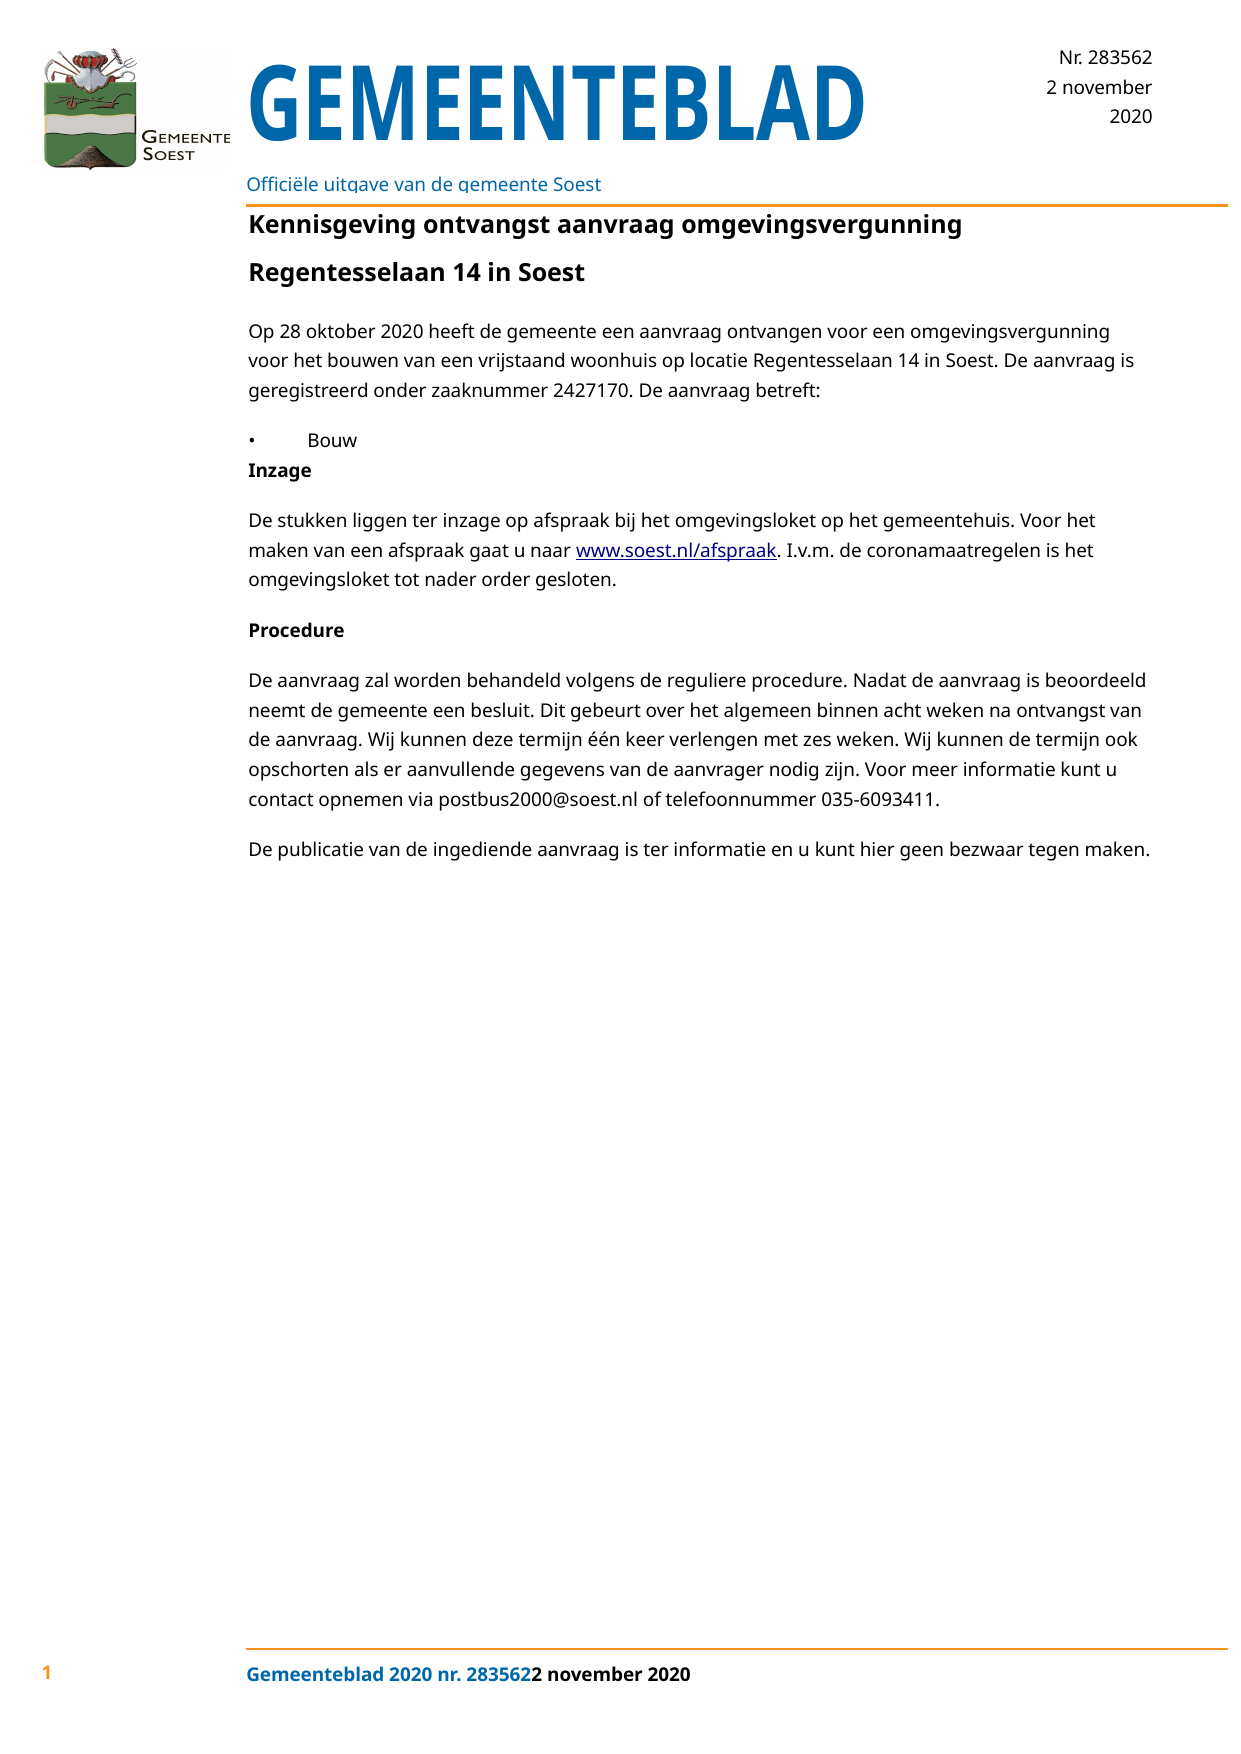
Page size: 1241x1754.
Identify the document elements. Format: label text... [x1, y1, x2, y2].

picture [41, 47, 231, 172]
text Inzage [248, 457, 1152, 483]
text De aanvraag zal worden behandeld volgens de reguliere procedure. Nadat de aanvraag is beoordeeld neemt de gemeente een besluit. Dit gebeurt over het algemeen binnen acht weken na ontvangst van de aanvraag. Wij kunnen deze termijn één keer verlengen met zes weken. Wij kunnen de termijn ook opschorten als er aanvullende gegevens van de aanvrager nodig zijn. Voor meer informatie kunt u contact opnemen via postbus2000@soest.nl of telefoonnummer 035-6093411. [248, 667, 1152, 812]
text Op 28 oktober 2020 heeft de gemeente een aanvraag ontvangen voor een omgevingsvergunning voor het bouwen van een vrijstaand woonhuis op locatie Regentesselaan 14 in Soest. De aanvraag is geregistreerd onder zaaknummer 2427170. De aanvraag betreft: [248, 318, 1152, 403]
text Procedure [248, 617, 1152, 643]
text De publicatie van de ingediende aanvraag is ter informatie en u kunt hier geen bezwaar tegen maken. [248, 836, 1152, 862]
text De stukken liggen ter inzage op afspraak bij het omgevingsloket op het gemeentehuis. Voor het maken van een afspraak gaat u naar www.soest.nl/afspraak. I.v.m. de coronamaatregelen is het omgevingsloket tot nader order gesloten. [248, 507, 1152, 592]
text Kennisgeving ontvangst aanvraag omgevingsvergunning Regentesselaan 14 in Soest [248, 207, 1152, 288]
list Bouw [248, 427, 1152, 453]
